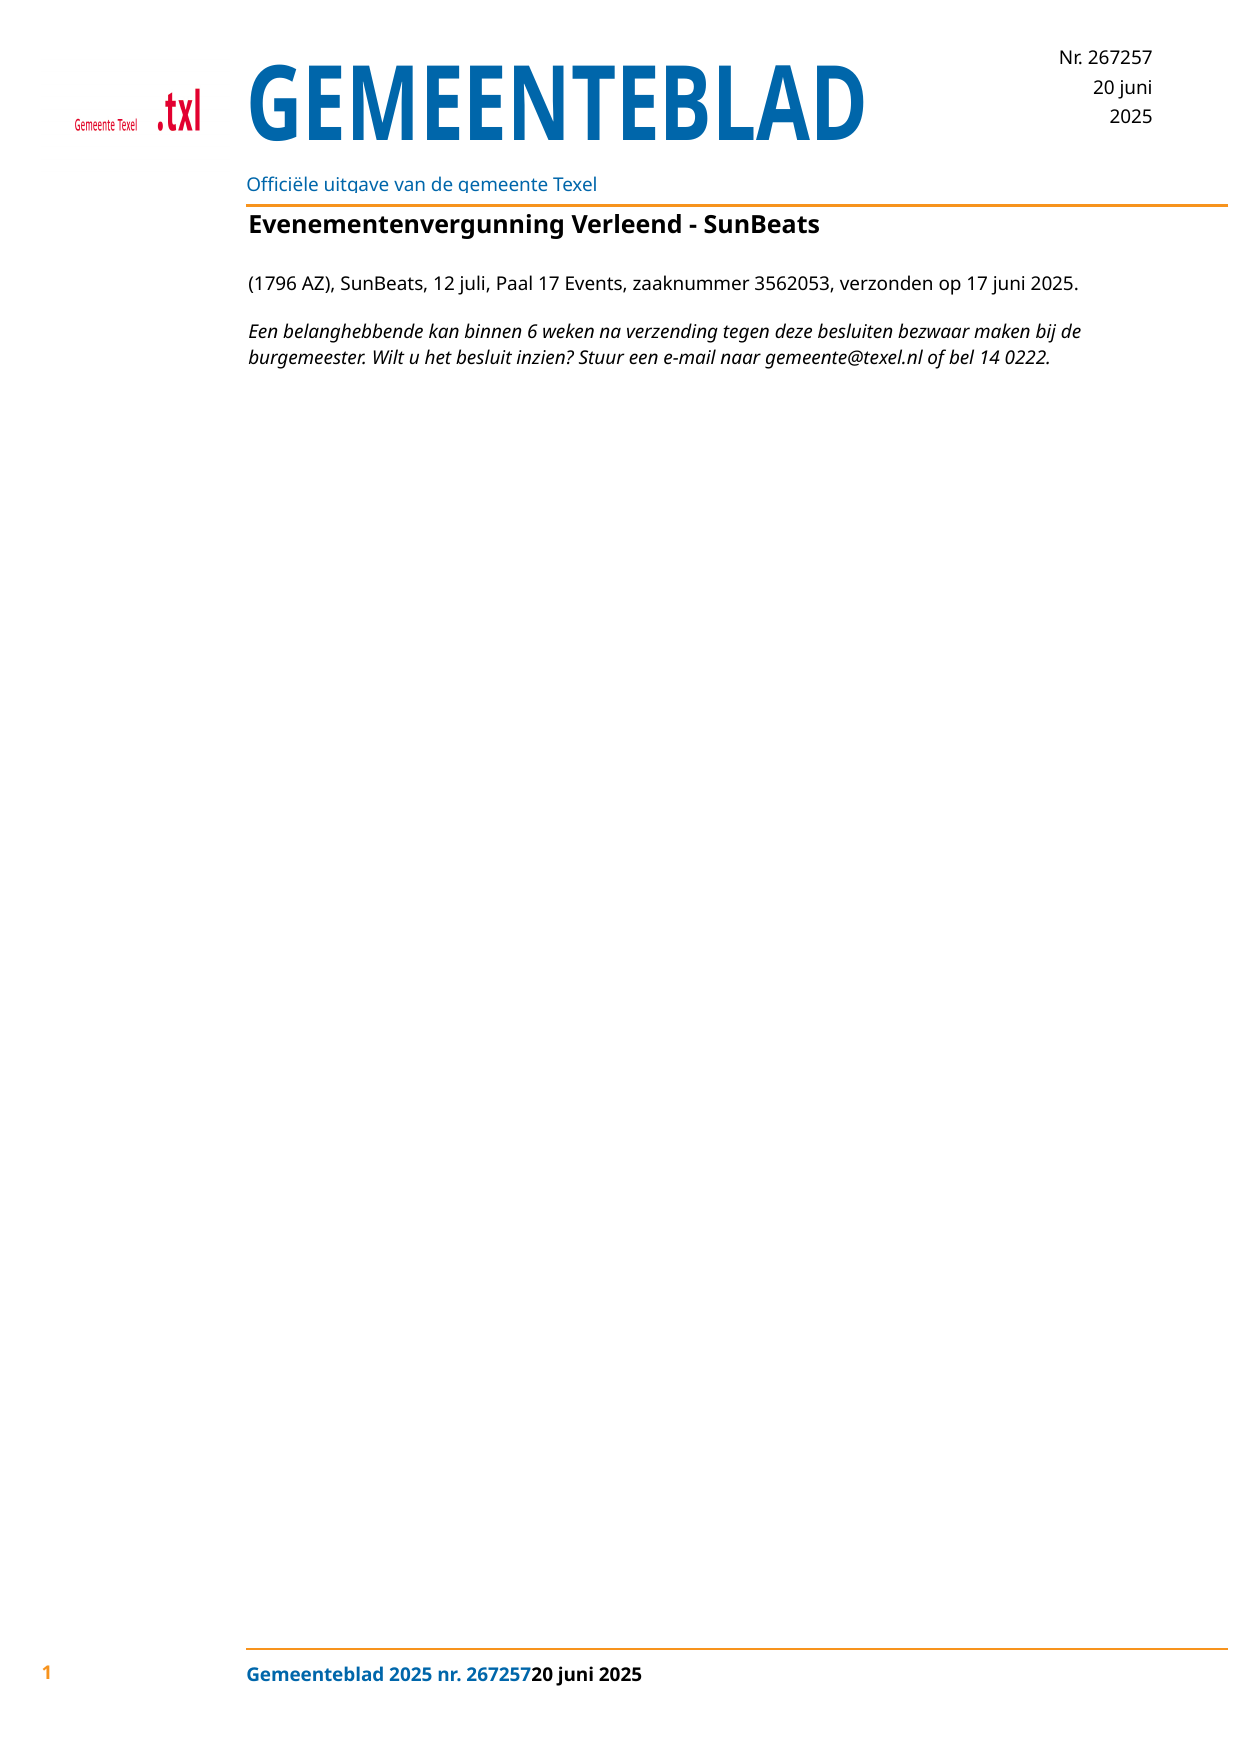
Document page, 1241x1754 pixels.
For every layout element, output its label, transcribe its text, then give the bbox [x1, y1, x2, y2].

text (1796 AZ), SunBeats, 12 juli, Paal 17 Events, zaaknummer 3562053, verzonden op 17 juni 2025. [248, 270, 1152, 296]
text Evenementenvergunning Verleend - SunBeats [248, 207, 1152, 241]
picture [41, 47, 231, 172]
text Een belanghebbende kan binnen 6 weken na verzending tegen deze besluiten bezwaar maken bij de burgemeester. Wilt u het besluit inzien? Stuur een e-mail naar gemeente@texel.nl of bel 14 0222. [248, 318, 1152, 369]
